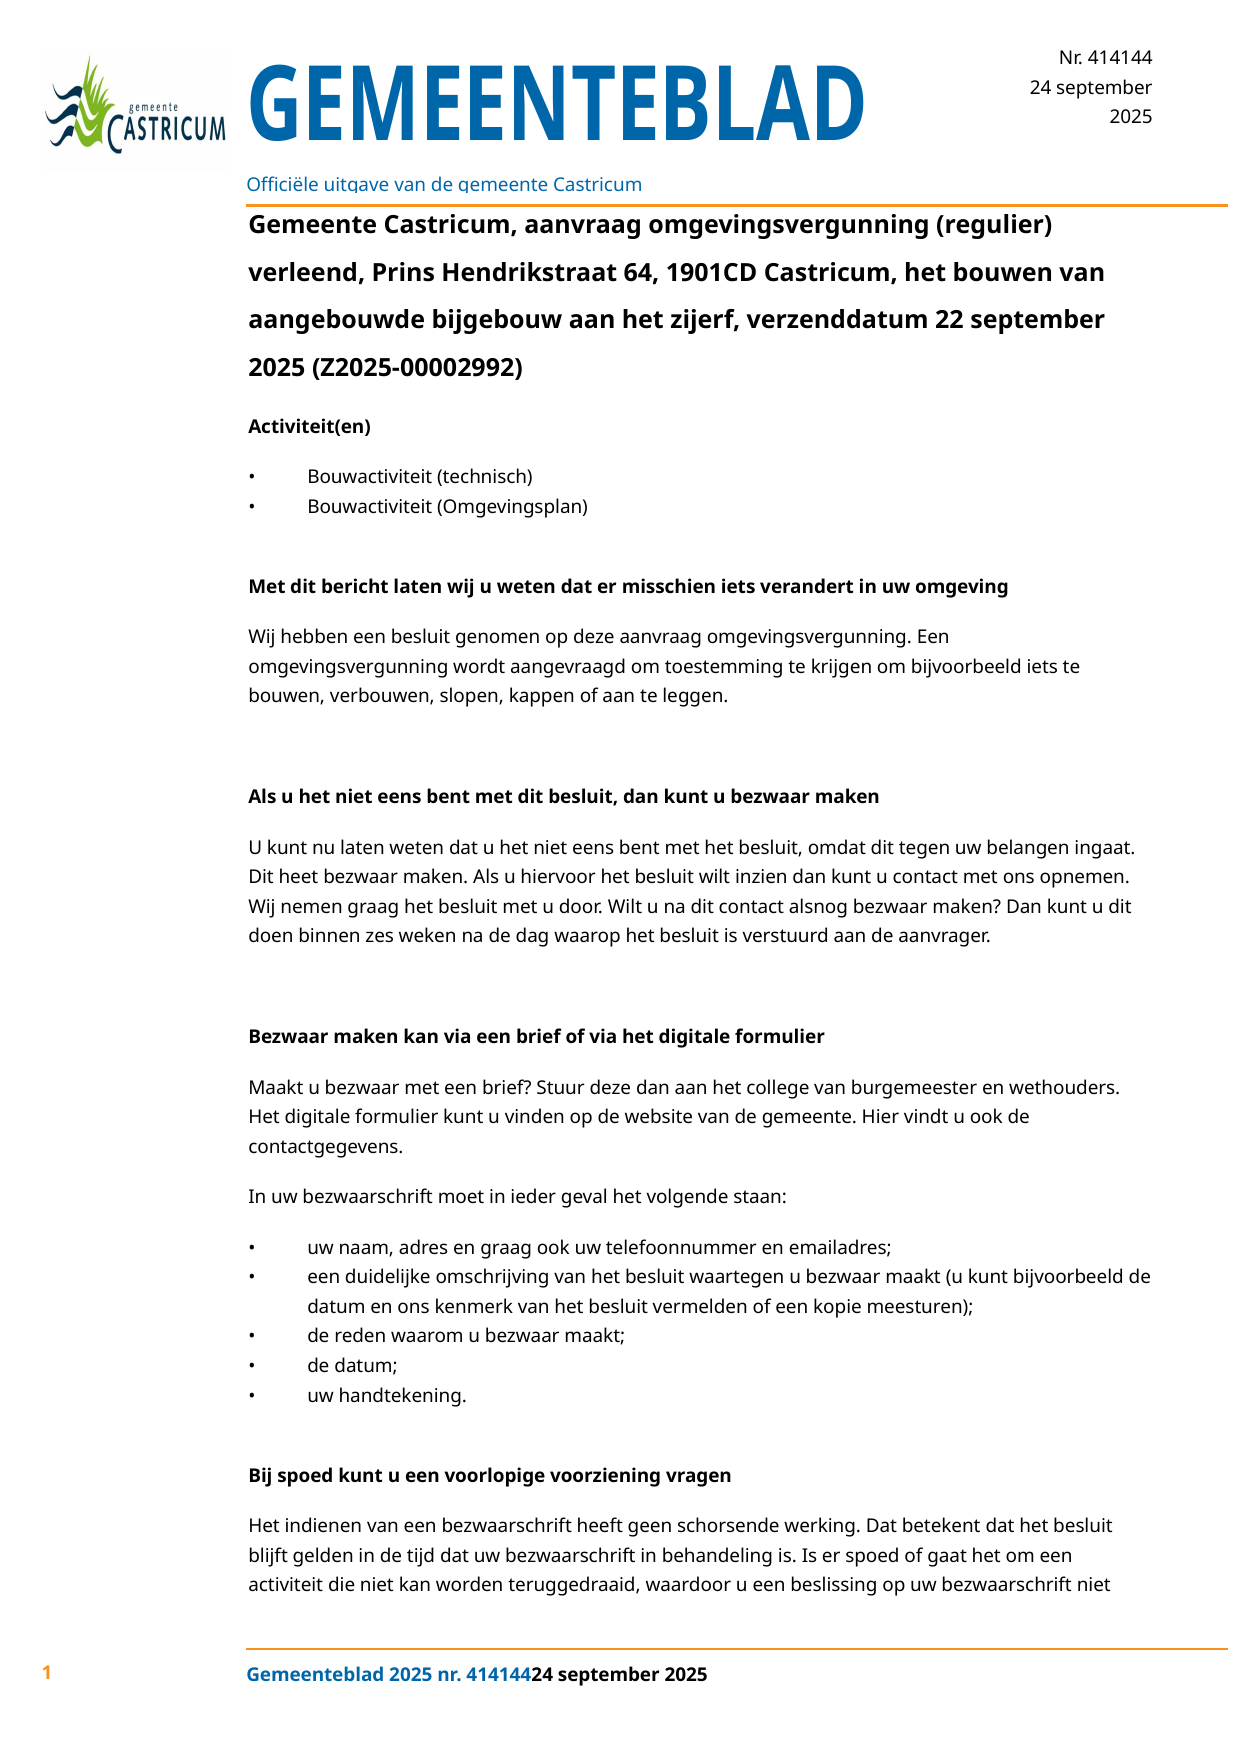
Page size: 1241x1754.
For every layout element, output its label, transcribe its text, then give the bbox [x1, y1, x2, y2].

text Als u het niet eens bent met dit besluit, dan kunt u bezwaar maken [248, 783, 1152, 809]
list Bouwactiviteit (Omgevingsplan) [248, 493, 1152, 519]
list Bouwactiviteit (technisch) [248, 463, 1152, 489]
text Met dit bericht laten wij u weten dat er misschien iets verandert in uw omgeving [248, 573, 1152, 599]
text Activiteit(en) [248, 413, 1152, 439]
list uw handtekening. [248, 1382, 1152, 1408]
picture [41, 47, 231, 172]
text Bij spoed kunt u een voorlopige voorziening vragen [248, 1462, 1152, 1488]
text Wij hebben een besluit genomen op deze aanvraag omgevingsvergunning. Een omgevingsvergunning wordt aangevraagd om toestemming te krijgen om bijvoorbeeld iets te bouwen, verbouwen, slopen, kappen of aan te leggen. [248, 623, 1152, 708]
list de reden waarom u bezwaar maakt; [248, 1323, 1152, 1348]
text In uw bezwaarschrift moet in ieder geval het volgende staan: [248, 1183, 1152, 1209]
list een duidelijke omschrijving van het besluit waartegen u bezwaar maakt (u kunt bijvoorbeeld de datum en ons kenmerk van het besluit vermelden of een kopie meesturen); [248, 1263, 1152, 1319]
text Gemeente Castricum, aanvraag omgevingsvergunning (regulier) verleend, Prins Hendrikstraat 64, 1901CD Castricum, het bouwen van aangebouwde bijgebouw aan het zijerf, verzenddatum 22 september 2025 (Z2025-00002992) [248, 207, 1152, 384]
list de datum; [248, 1352, 1152, 1378]
text Het indienen van een bezwaarschrift heeft geen schorsende werking. Dat betekent dat het besluit blijft gelden in de tijd dat uw bezwaarschrift in behandeling is. Is er spoed of gaat het om een activiteit die niet kan worden teruggedraaid, waardoor u een beslissing op uw bezwaarschrift niet [248, 1512, 1152, 1597]
text Bezwaar maken kan via een brief of via het digitale formulier [248, 1023, 1152, 1049]
text U kunt nu laten weten dat u het niet eens bent met het besluit, omdat dit tegen uw belangen ingaat. Dit heet bezwaar maken. Als u hiervoor het besluit wilt inzien dan kunt u contact met ons opnemen. Wij nemen graag het besluit met u door. Wilt u na dit contact alsnog bezwaar maken? Dan kunt u dit doen binnen zes weken na de dag waarop het besluit is verstuurd aan de aanvrager. [248, 834, 1152, 948]
text Maakt u bezwaar met een brief? Stuur deze dan aan het college van burgemeester en wethouders. Het digitale formulier kunt u vinden op de website van de gemeente. Hier vindt u ook de contactgegevens. [248, 1074, 1152, 1159]
list uw naam, adres en graag ook uw telefoonnummer en emailadres; [248, 1234, 1152, 1260]
